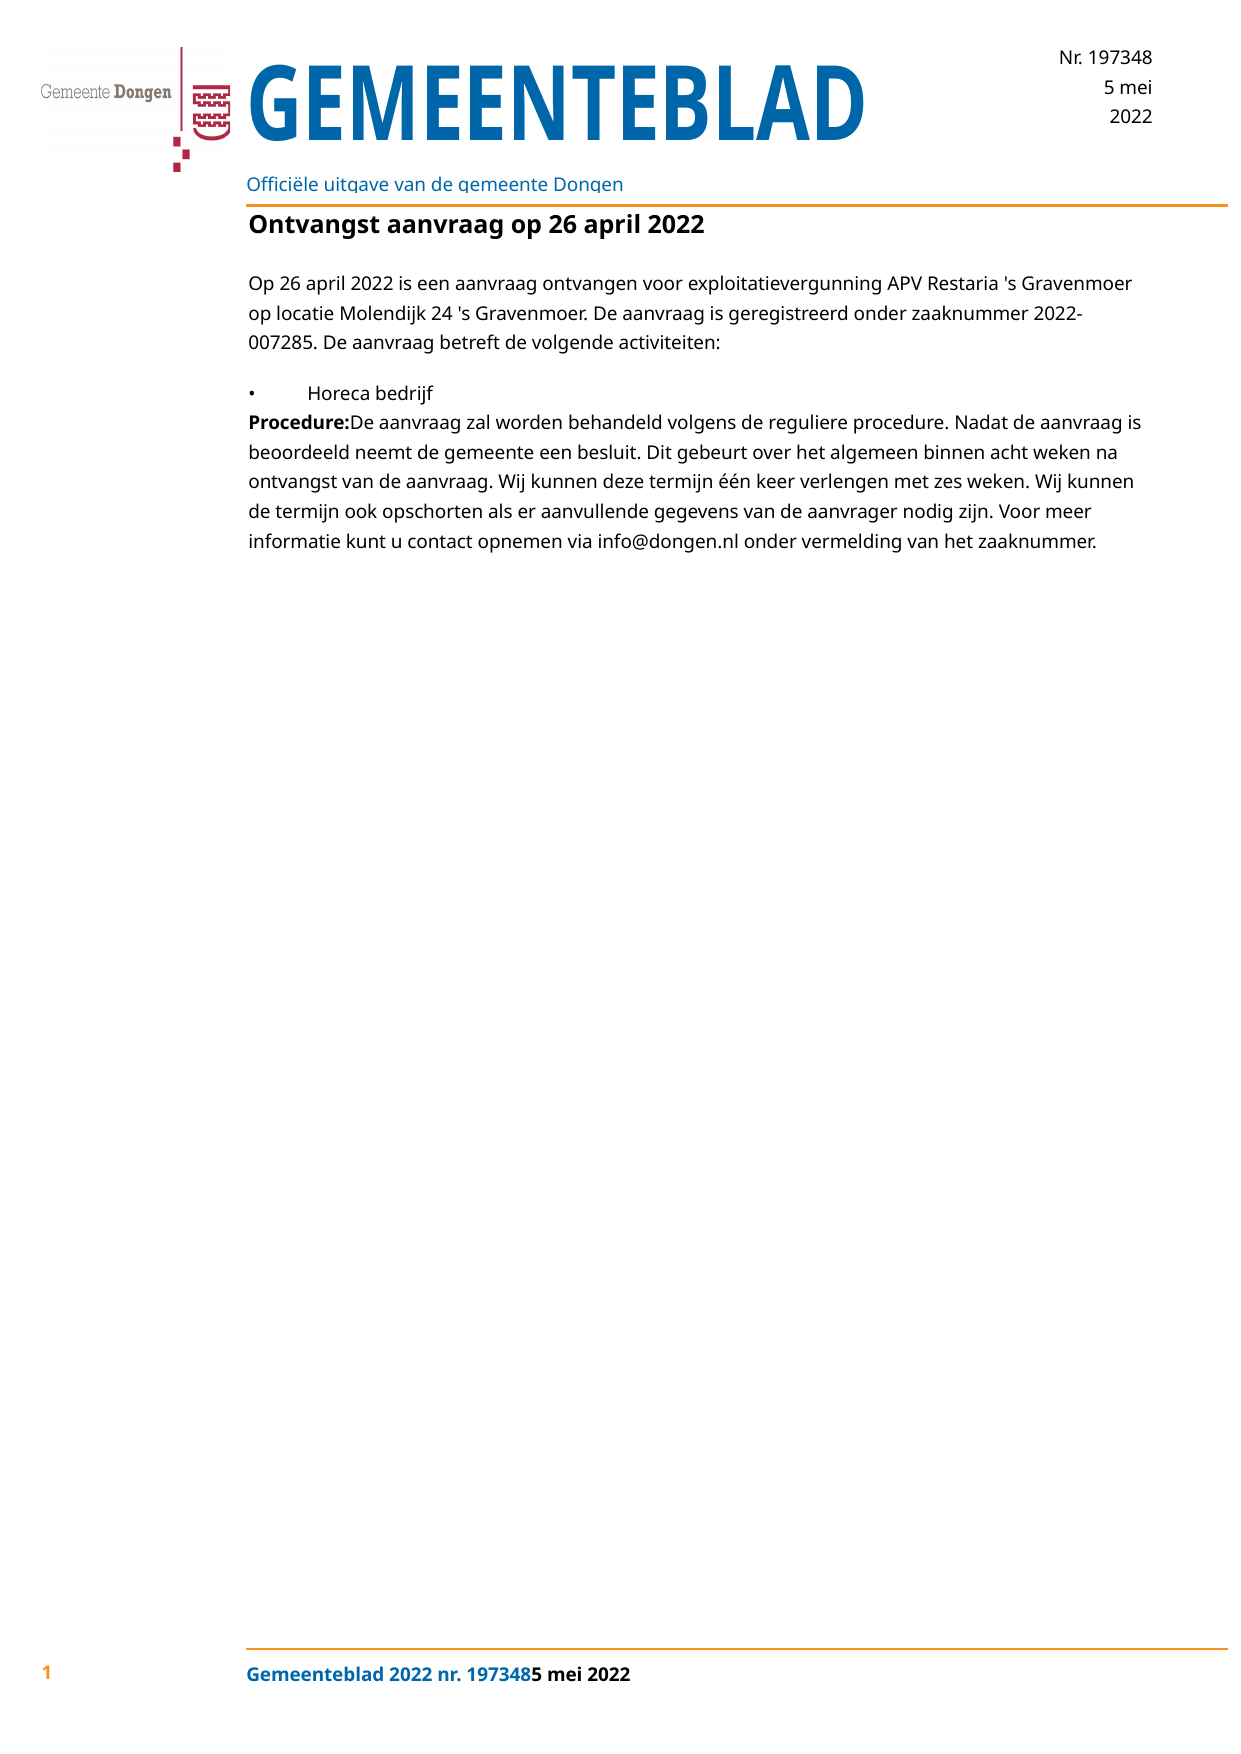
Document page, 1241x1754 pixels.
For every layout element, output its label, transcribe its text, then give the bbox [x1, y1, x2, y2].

list Horeca bedrijf [248, 380, 1152, 406]
text Procedure:De aanvraag zal worden behandeld volgens de reguliere procedure. Nadat de aanvraag is beoordeeld neemt de gemeente een besluit. Dit gebeurt over het algemeen binnen acht weken na ontvangst van de aanvraag. Wij kunnen deze termijn één keer verlengen met zes weken. Wij kunnen de termijn ook opschorten als er aanvullende gegevens van de aanvrager nodig zijn. Voor meer informatie kunt u contact opnemen via info@dongen.nl onder vermelding van het zaaknummer. [248, 409, 1152, 553]
picture [41, 47, 231, 172]
text Op 26 april 2022 is een aanvraag ontvangen voor exploitatievergunning APV Restaria 's Gravenmoer op locatie Molendijk 24 's Gravenmoer. De aanvraag is geregistreerd onder zaaknummer 2022-007285. De aanvraag betreft de volgende activiteiten: [248, 270, 1152, 355]
text Ontvangst aanvraag op 26 april 2022 [248, 207, 1152, 241]
